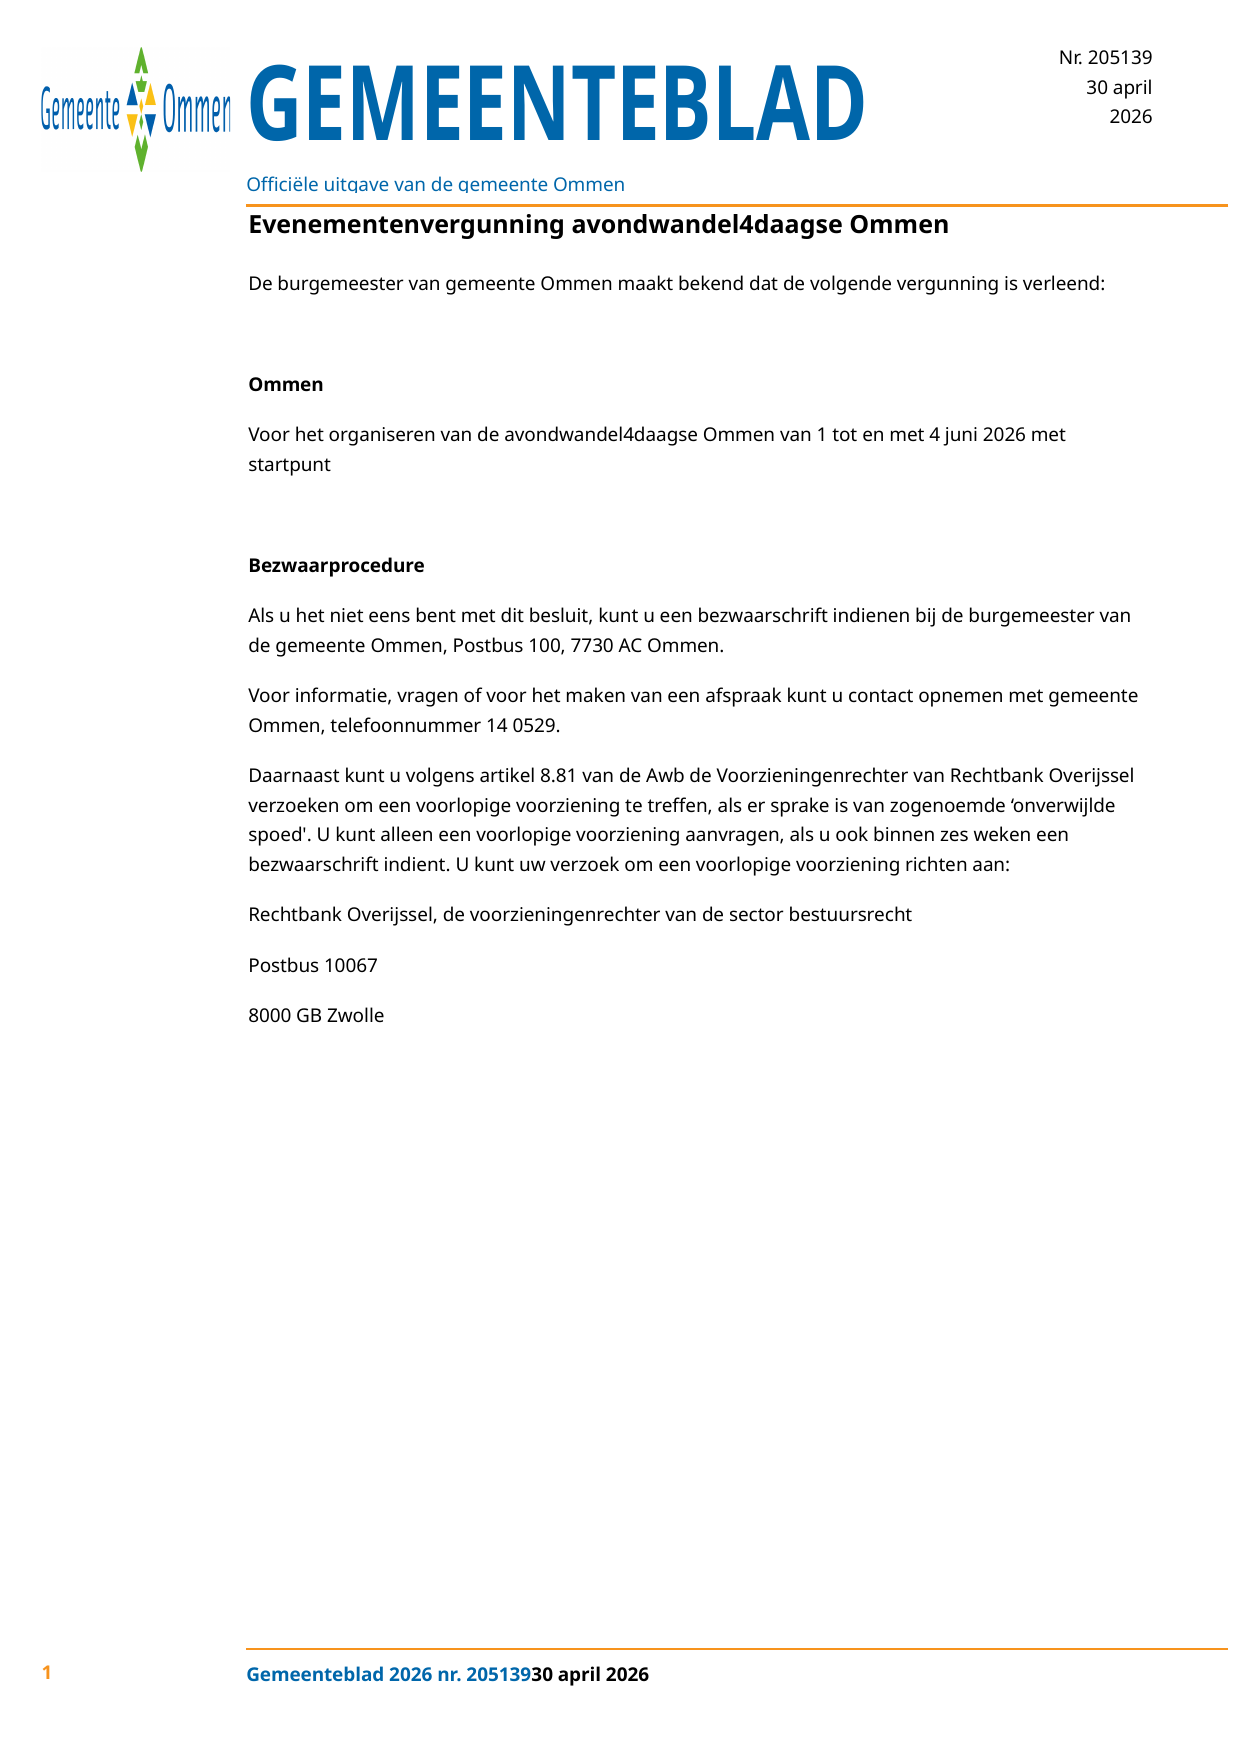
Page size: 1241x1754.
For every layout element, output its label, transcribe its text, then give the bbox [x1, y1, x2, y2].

text Rechtbank Overijssel, de voorzieningenrechter van de sector bestuursrecht [248, 902, 1152, 927]
text Voor informatie, vragen of voor het maken van een afspraak kunt u contact opnemen met gemeente Ommen, telefoonnummer 14 0529. [248, 682, 1152, 738]
text Ommen [248, 371, 1152, 397]
text De burgemeester van gemeente Ommen maakt bekend dat de volgende vergunning is verleend: [248, 270, 1152, 296]
text Evenementenvergunning avondwandel4daagse Ommen [248, 207, 1152, 241]
text Bezwaarprocedure [248, 552, 1152, 578]
text 8000 GB Zwolle [248, 1002, 1152, 1028]
text Voor het organiseren van de avondwandel4daagse Ommen van 1 tot en met 4 juni 2026 met startpunt [248, 422, 1152, 477]
text Daarnaast kunt u volgens artikel 8.81 van de Awb de Voorzieningenrechter van Rechtbank Overijssel verzoeken om een voorlopige voorziening te treffen, als er sprake is van zogenoemde ‘onverwijlde spoed'. U kunt alleen een voorlopige voorziening aanvragen, als u ook binnen zes weken een bezwaarschrift indient. U kunt uw verzoek om een voorlopige voorziening richten aan: [248, 762, 1152, 877]
text Als u het niet eens bent met dit besluit, kunt u een bezwaarschrift indienen bij de burgemeester van de gemeente Ommen, Postbus 100, 7730 AC Ommen. [248, 602, 1152, 658]
picture [41, 47, 231, 172]
text Postbus 10067 [248, 952, 1152, 978]
